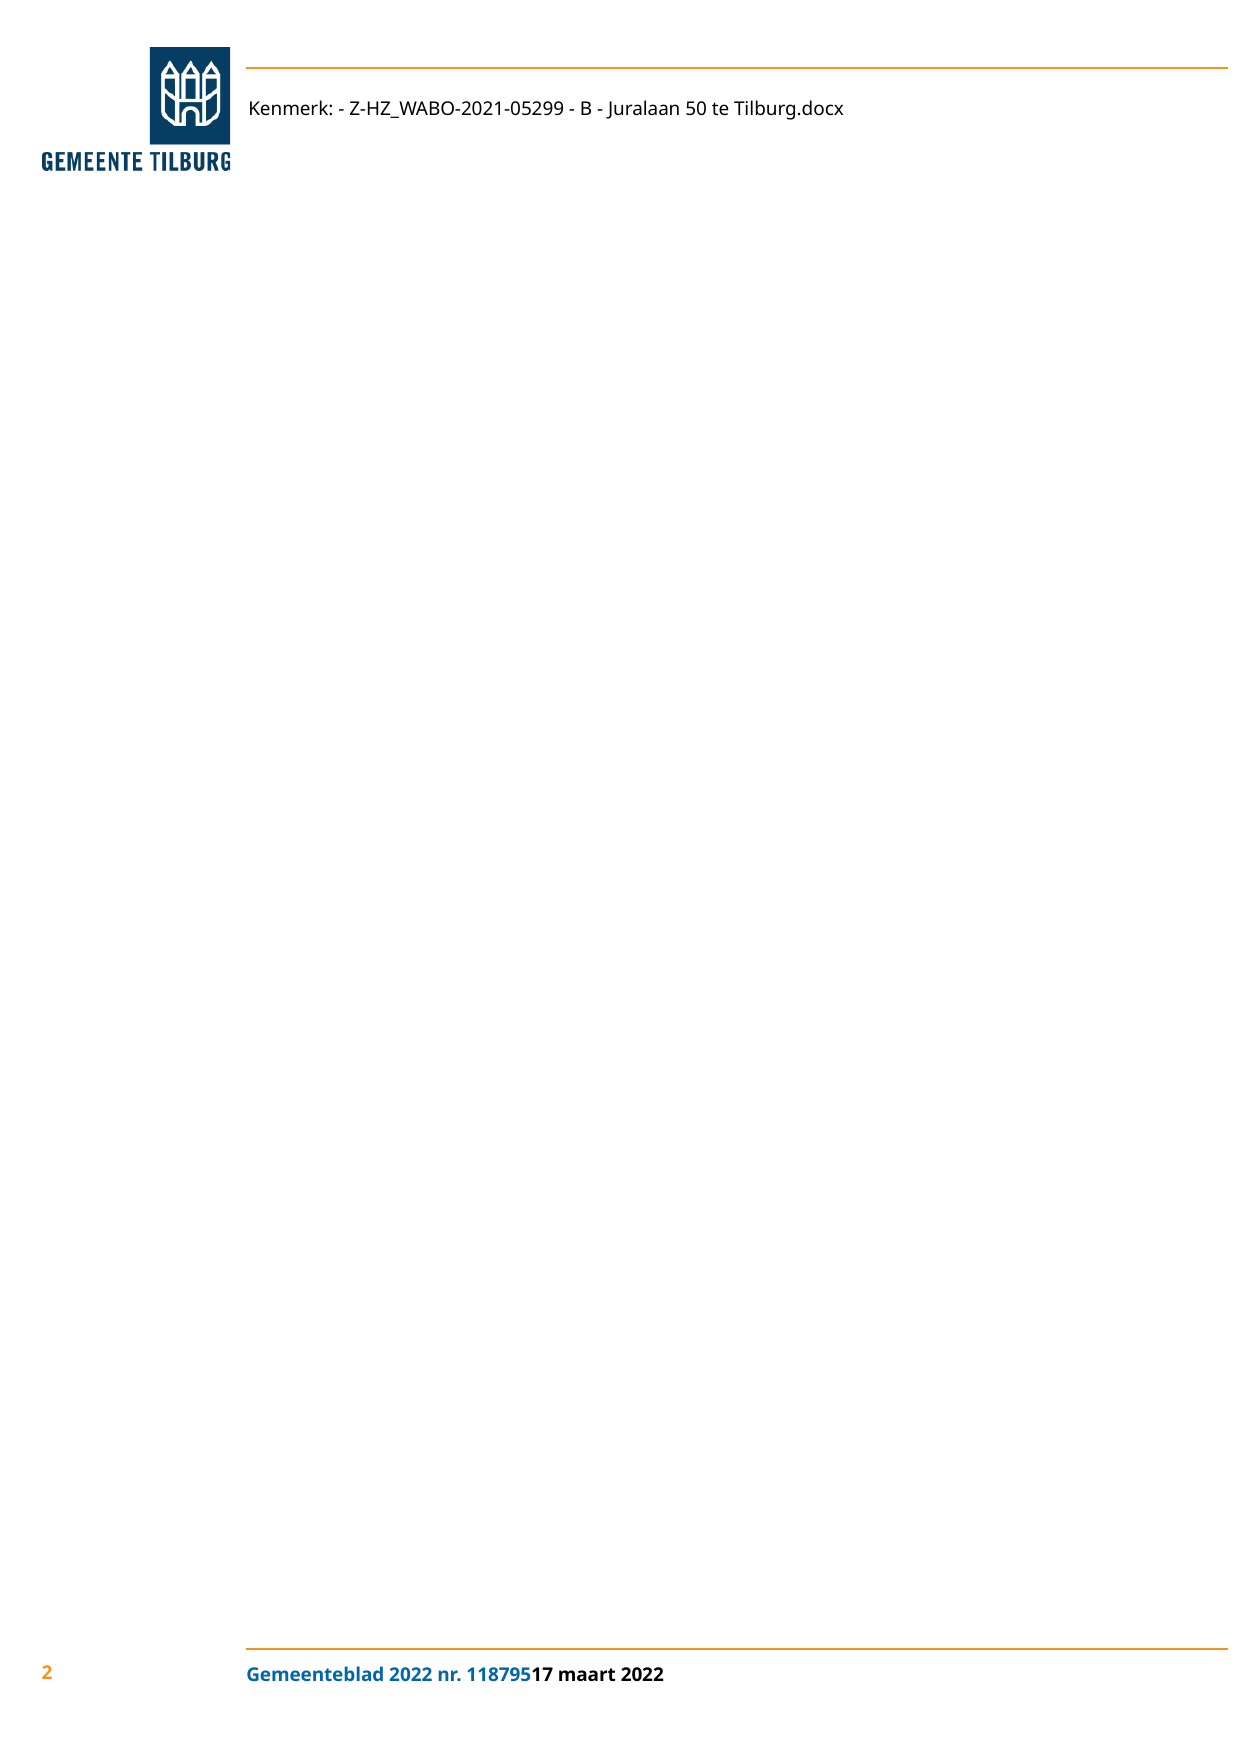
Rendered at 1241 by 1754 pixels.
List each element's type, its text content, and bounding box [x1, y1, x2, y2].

text Kenmerk: - Z-HZ_WABO-2021-05299 - B - Juralaan 50 te Tilburg.docx [248, 95, 1152, 121]
picture [41, 47, 231, 172]
